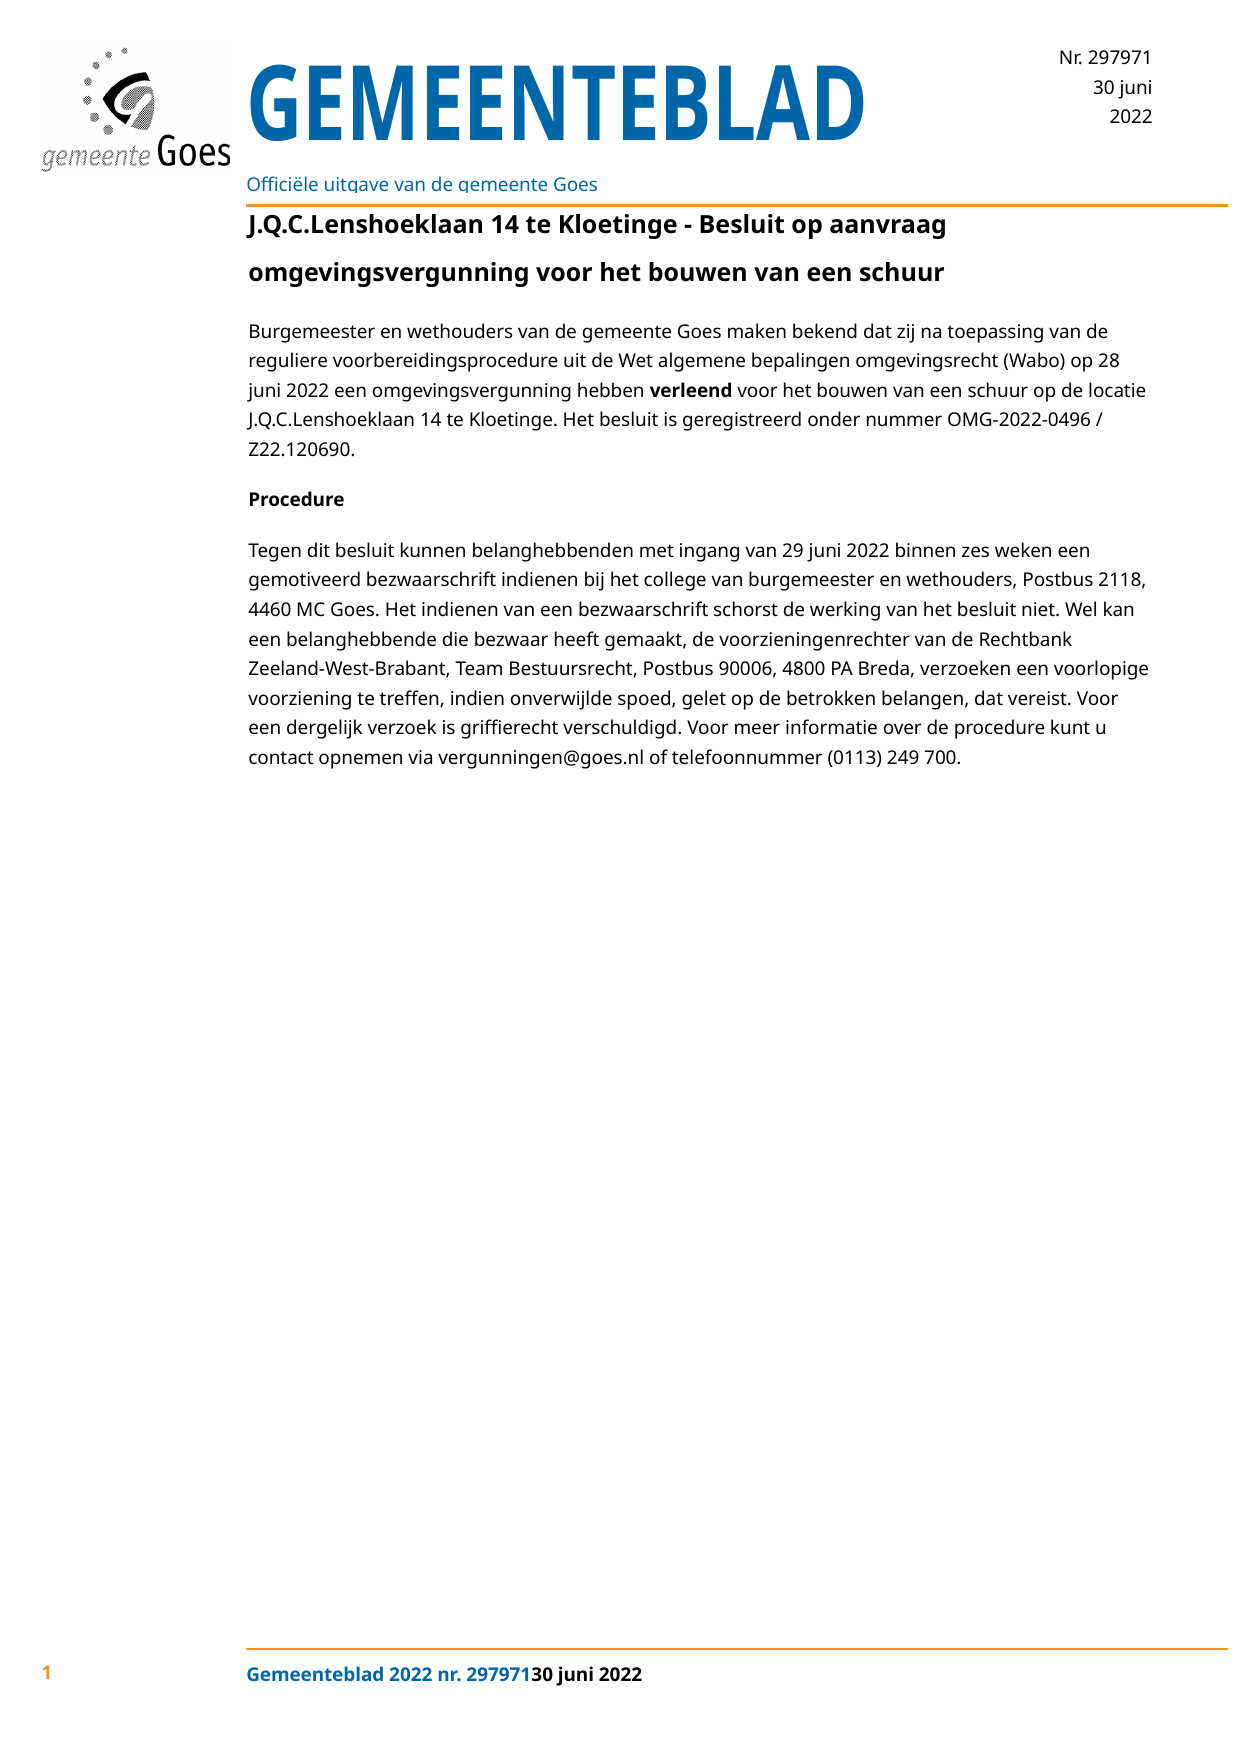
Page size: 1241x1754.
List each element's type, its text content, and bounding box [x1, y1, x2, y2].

text J.Q.C.Lenshoeklaan 14 te Kloetinge - Besluit op aanvraag omgevingsvergunning voor het bouwen van een schuur [248, 207, 1152, 288]
text Procedure [248, 487, 1152, 512]
text Tegen dit besluit kunnen belanghebbenden met ingang van 29 juni 2022 binnen zes weken een gemotiveerd bezwaarschrift indienen bij het college van burgemeester en wethouders, Postbus 2118, 4460 MC Goes. Het indienen van een bezwaarschrift schorst de werking van het besluit niet. Wel kan een belanghebbende die bezwaar heeft gemaakt, de voorzieningenrechter van de Rechtbank Zeeland-West-Brabant, Team Bestuursrecht, Postbus 90006, 4800 PA Breda, verzoeken een voorlopige voorziening te treffen, indien onverwijlde spoed, gelet op de betrokken belangen, dat vereist. Voor een dergelijk verzoek is griffierecht verschuldigd. Voor meer informatie over de procedure kunt u contact opnemen via vergunningen@goes.nl of telefoonnummer (0113) 249 700. [248, 537, 1152, 770]
picture [41, 47, 231, 172]
text Burgemeester en wethouders van de gemeente Goes maken bekend dat zij na toepassing van de reguliere voorbereidingsprocedure uit de Wet algemene bepalingen omgevingsrecht (Wabo) op 28 juni 2022 een omgevingsvergunning hebben verleend voor het bouwen van een schuur op de locatie J.Q.C.Lenshoeklaan 14 te Kloetinge. Het besluit is geregistreerd onder nummer OMG-2022-0496 / Z22.120690. [248, 318, 1152, 462]
